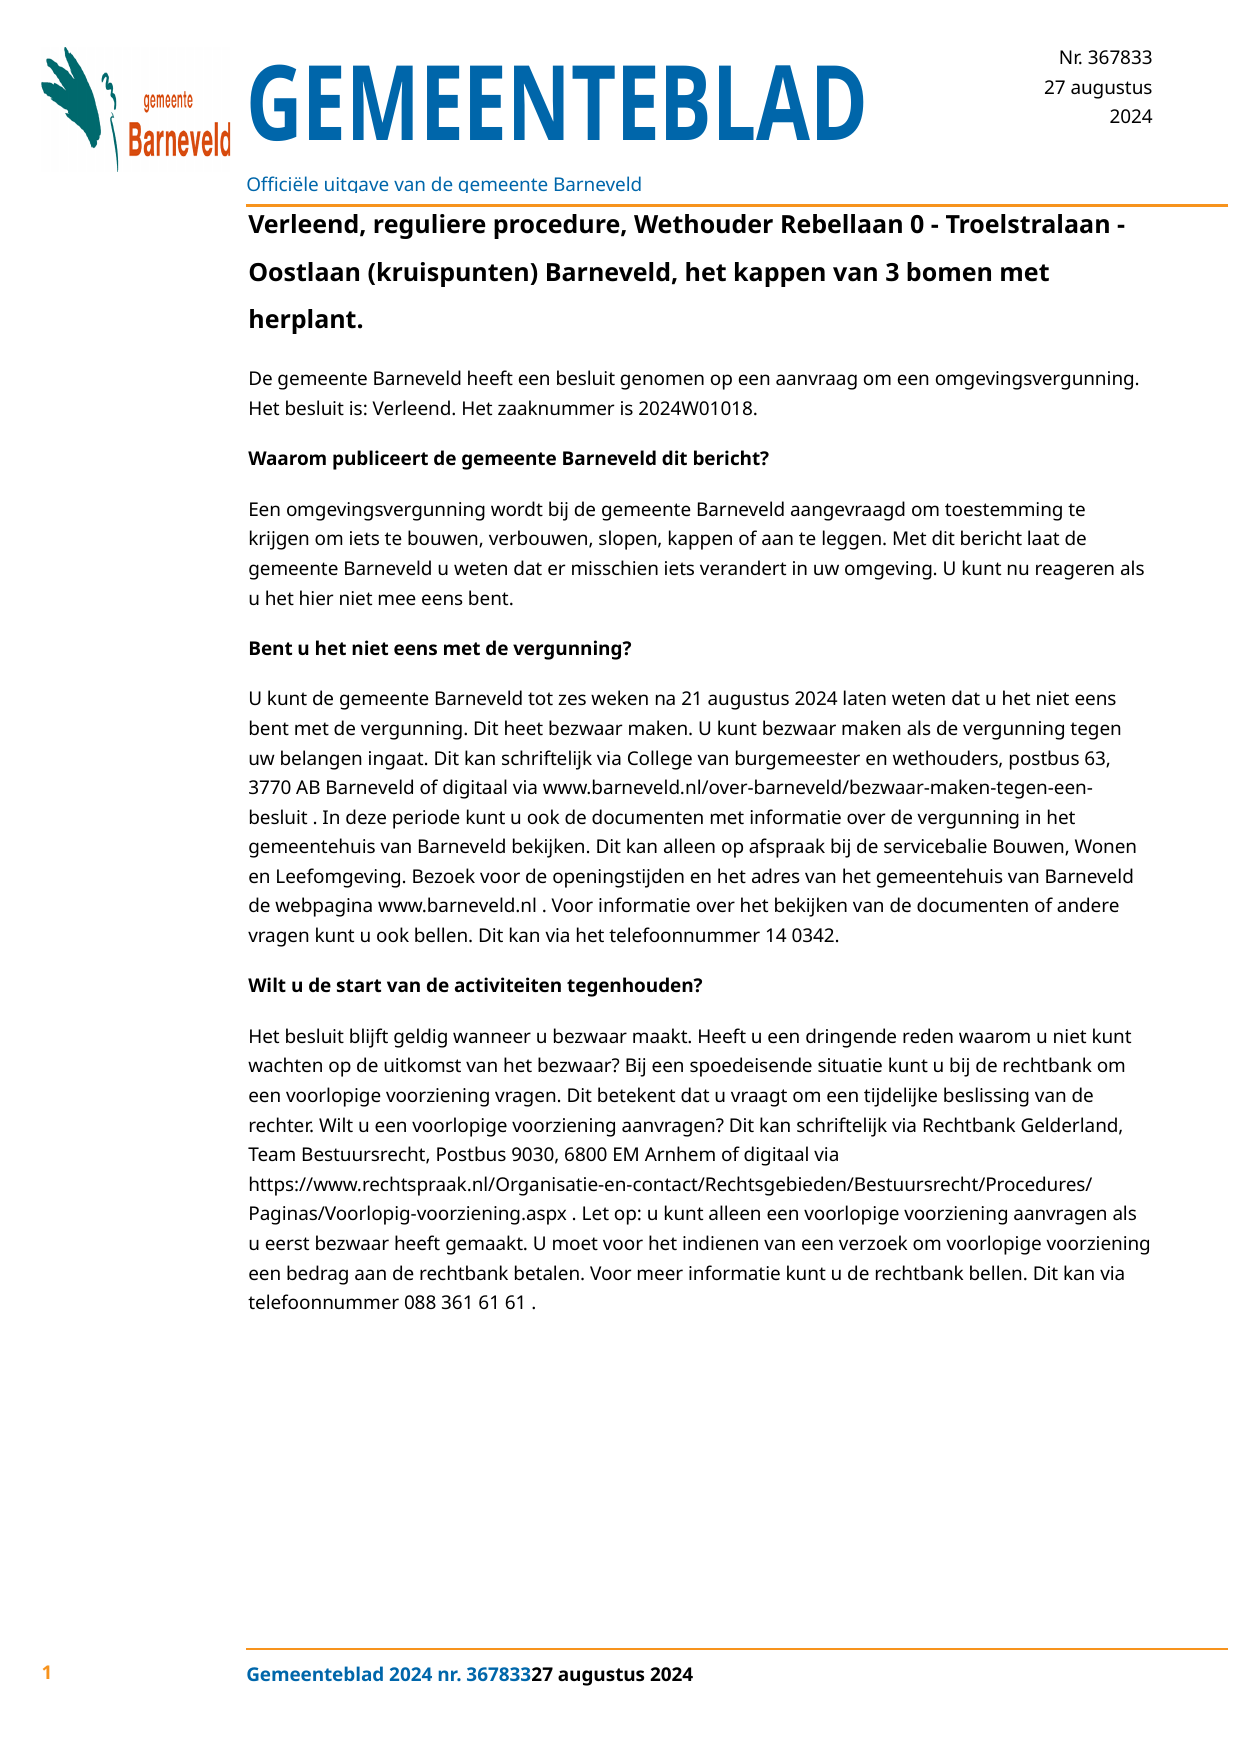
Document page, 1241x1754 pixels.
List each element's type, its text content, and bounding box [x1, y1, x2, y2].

picture [41, 47, 231, 172]
text Waarom publiceert de gemeente Barneveld dit bericht? [248, 446, 1152, 471]
text De gemeente Barneveld heeft een besluit genomen op een aanvraag om een omgevingsvergunning. Het besluit is: Verleend. Het zaaknummer is 2024W01018. [248, 366, 1152, 421]
text U kunt de gemeente Barneveld tot zes weken na 21 augustus 2024 laten weten dat u het niet eens bent met de vergunning. Dit heet bezwaar maken. U kunt bezwaar maken als de vergunning tegen uw belangen ingaat. Dit kan schriftelijk via College van burgemeester en wethouders, postbus 63, 3770 AB Barneveld of digitaal via www.barneveld.nl/over-barneveld/bezwaar-maken-tegen-een-besluit . In deze periode kunt u ook de documenten met informatie over de vergunning in het gemeentehuis van Barneveld bekijken. Dit kan alleen op afspraak bij de servicebalie Bouwen, Wonen en Leefomgeving. Bezoek voor de openingstijden en het adres van het gemeentehuis van Barneveld de webpagina www.barneveld.nl . Voor informatie over het bekijken van de documenten of andere vragen kunt u ook bellen. Dit kan via het telefoonnummer 14 0342. [248, 686, 1152, 948]
text Verleend, reguliere procedure, Wethouder Rebellaan 0 - Troelstralaan - Oostlaan (kruispunten) Barneveld, het kappen van 3 bomen met herplant. [248, 207, 1152, 336]
text Bent u het niet eens met de vergunning? [248, 635, 1152, 661]
text Een omgevingsvergunning wordt bij de gemeente Barneveld aangevraagd om toestemming te krijgen om iets te bouwen, verbouwen, slopen, kappen of aan te leggen. Met dit bericht laat de gemeente Barneveld u weten dat er misschien iets verandert in uw omgeving. U kunt nu reageren als u het hier niet mee eens bent. [248, 496, 1152, 610]
text Wilt u de start van de activiteiten tegenhouden? [248, 973, 1152, 998]
text Het besluit blijft geldig wanneer u bezwaar maakt. Heeft u een dringende reden waarom u niet kunt wachten op de uitkomst van het bezwaar? Bij een spoedeisende situatie kunt u bij de rechtbank om een voorlopige voorziening vragen. Dit betekent dat u vraagt om een tijdelijke beslissing van de rechter. Wilt u een voorlopige voorziening aanvragen? Dit kan schriftelijk via Rechtbank Gelderland, Team Bestuursrecht, Postbus 9030, 6800 EM Arnhem of digitaal via https://www.rechtspraak.nl/Organisatie-en-contact/Rechtsgebieden/Bestuursrecht/Procedures/Paginas/Voorlopig-voorziening.aspx . Let op: u kunt alleen een voorlopige voorziening aanvragen als u eerst bezwaar heeft gemaakt. U moet voor het indienen van een verzoek om voorlopige voorziening een bedrag aan de rechtbank betalen. Voor meer informatie kunt u de rechtbank bellen. Dit kan via telefoonnummer 088 361 61 61 . [248, 1023, 1152, 1315]
